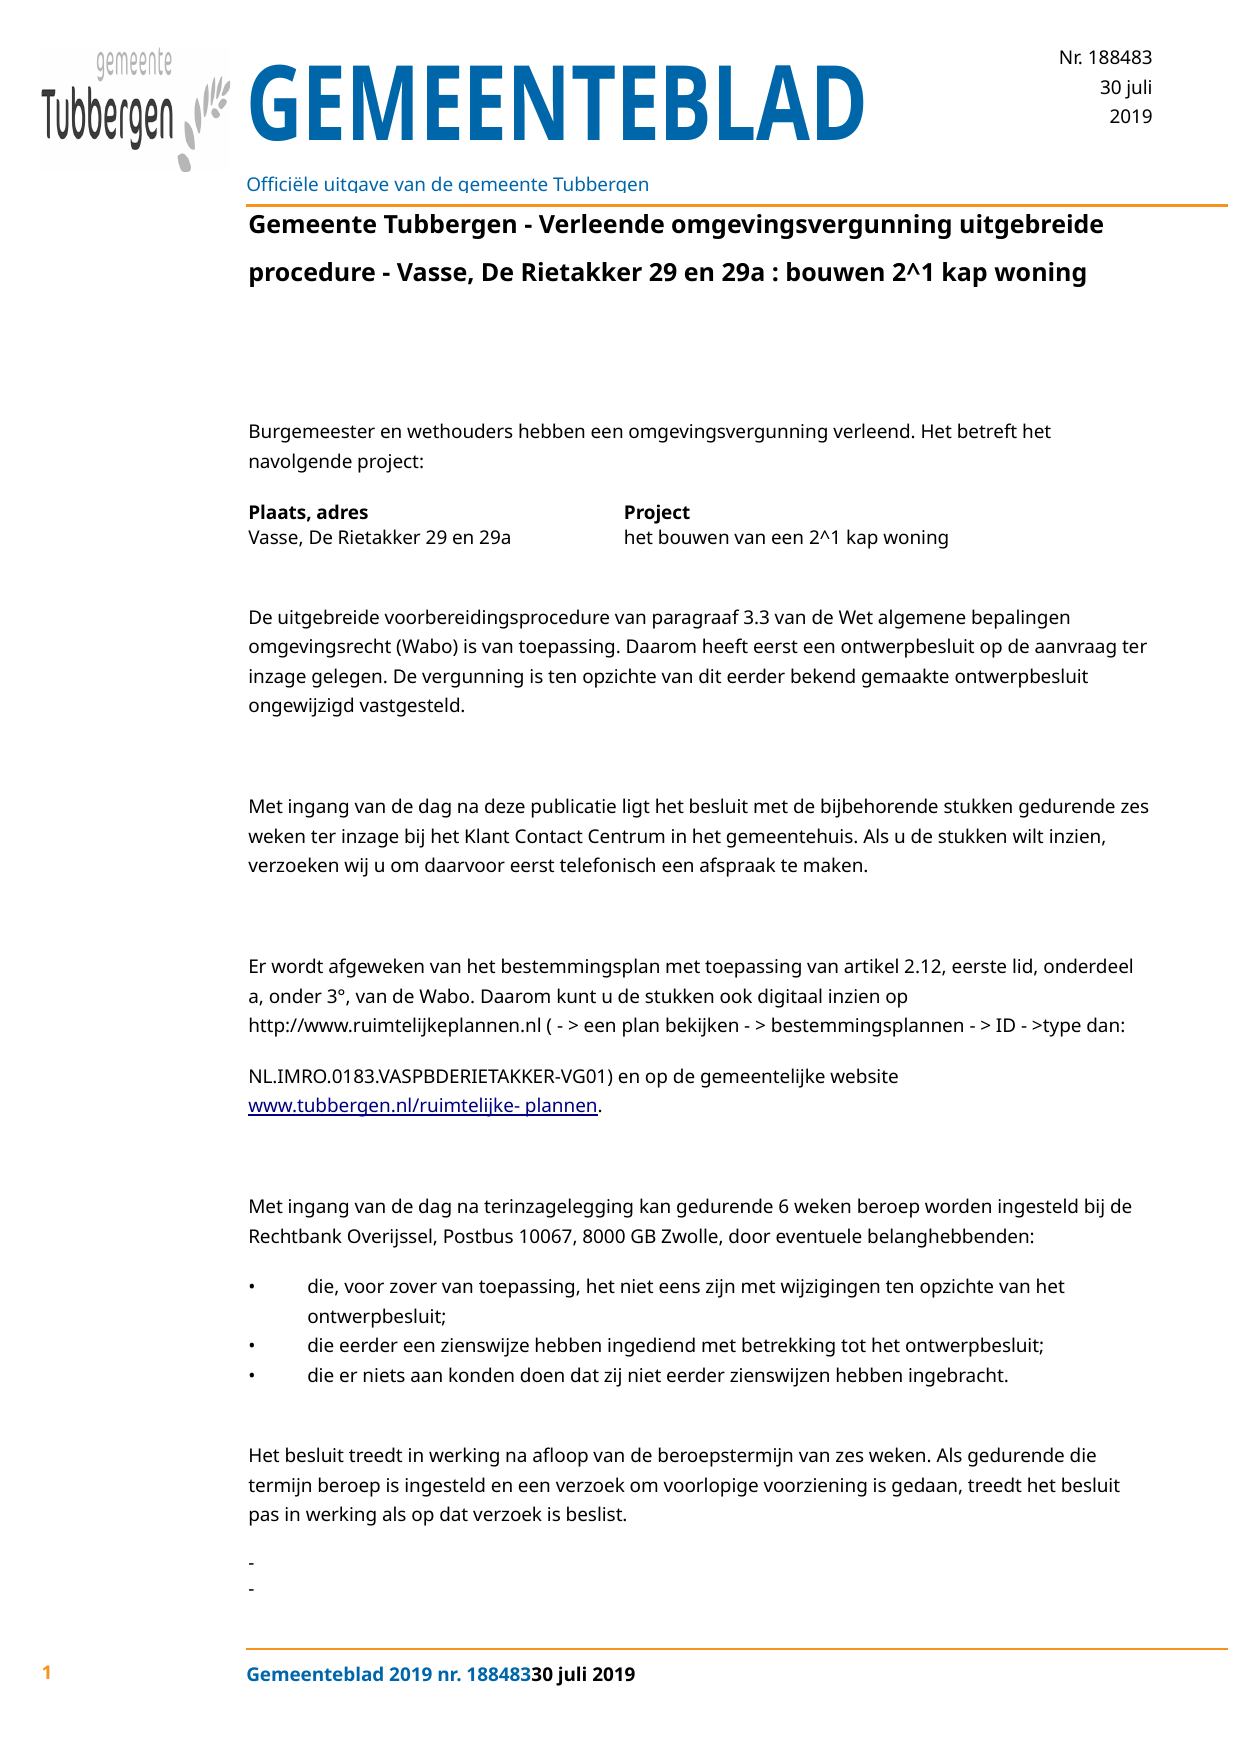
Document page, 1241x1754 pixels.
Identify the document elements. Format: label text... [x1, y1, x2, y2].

text - [248, 1549, 1152, 1575]
list die er niets aan konden doen dat zij niet eerder zienswijzen hebben ingebracht. [248, 1362, 1152, 1388]
table_cell Vasse, De Rietakker 29 en 29a [248, 525, 624, 550]
list die eerder een zienswijze hebben ingediend met betrekking tot het ontwerpbesluit; [248, 1333, 1152, 1358]
table_header Plaats, adres [248, 499, 624, 524]
text Met ingang van de dag na terinzagelegging kan gedurende 6 weken beroep worden ingesteld bij de Rechtbank Overijssel, Postbus 10067, 8000 GB Zwolle, door eventuele belanghebbenden: [248, 1193, 1152, 1249]
list die, voor zover van toepassing, het niet eens zijn met wijzigingen ten opzichte van het ontwerpbesluit; [248, 1273, 1152, 1329]
picture [41, 47, 231, 172]
text - [248, 1575, 1152, 1601]
text NL.IMRO.0183.VASPBDERIETAKKER-VG01) en op de gemeentelijke website www.tubbergen.nl/ruimtelijke- plannen. [248, 1063, 1152, 1118]
text Het besluit treedt in werking na afloop van de beroepstermijn van zes weken. Als gedurende die termijn beroep is ingesteld en een verzoek om voorlopige voorziening is gedaan, treedt het besluit pas in werking als op dat verzoek is beslist. [248, 1442, 1152, 1527]
text De uitgebreide voorbereidingsprocedure van paragraaf 3.3 van de Wet algemene bepalingen omgevingsrecht (Wabo) is van toepassing. Daarom heeft eerst een ontwerpbesluit op de aanvraag ter inzage gelegen. De vergunning is ten opzichte van dit eerder bekend gemaakte ontwerpbesluit ongewijzigd vastgesteld. [248, 604, 1152, 718]
text Er wordt afgeweken van het bestemmingsplan met toepassing van artikel 2.12, eerste lid, onderdeel a, onder 3°, van de Wabo. Daarom kunt u de stukken ook digitaal inzien op http://www.ruimtelijkeplannen.nl ( - > een plan bekijken - > bestemmingsplannen - > ID - >type dan: [248, 953, 1152, 1038]
table_header Project [624, 499, 1152, 524]
text Met ingang van de dag na deze publicatie ligt het besluit met de bijbehorende stukken gedurende zes weken ter inzage bij het Klant Contact Centrum in het gemeentehuis. Als u de stukken wilt inzien, verzoeken wij u om daarvoor eerst telefonisch een afspraak te maken. [248, 793, 1152, 878]
table_cell het bouwen van een 2^1 kap woning [624, 525, 1152, 550]
text Burgemeester en wethouders hebben een omgevingsvergunning verleend. Het betreft het navolgende project: [248, 419, 1152, 474]
text Gemeente Tubbergen - Verleende omgevingsvergunning uitgebreide procedure - Vasse, De Rietakker 29 en 29a : bouwen 2^1 kap woning [248, 207, 1152, 288]
